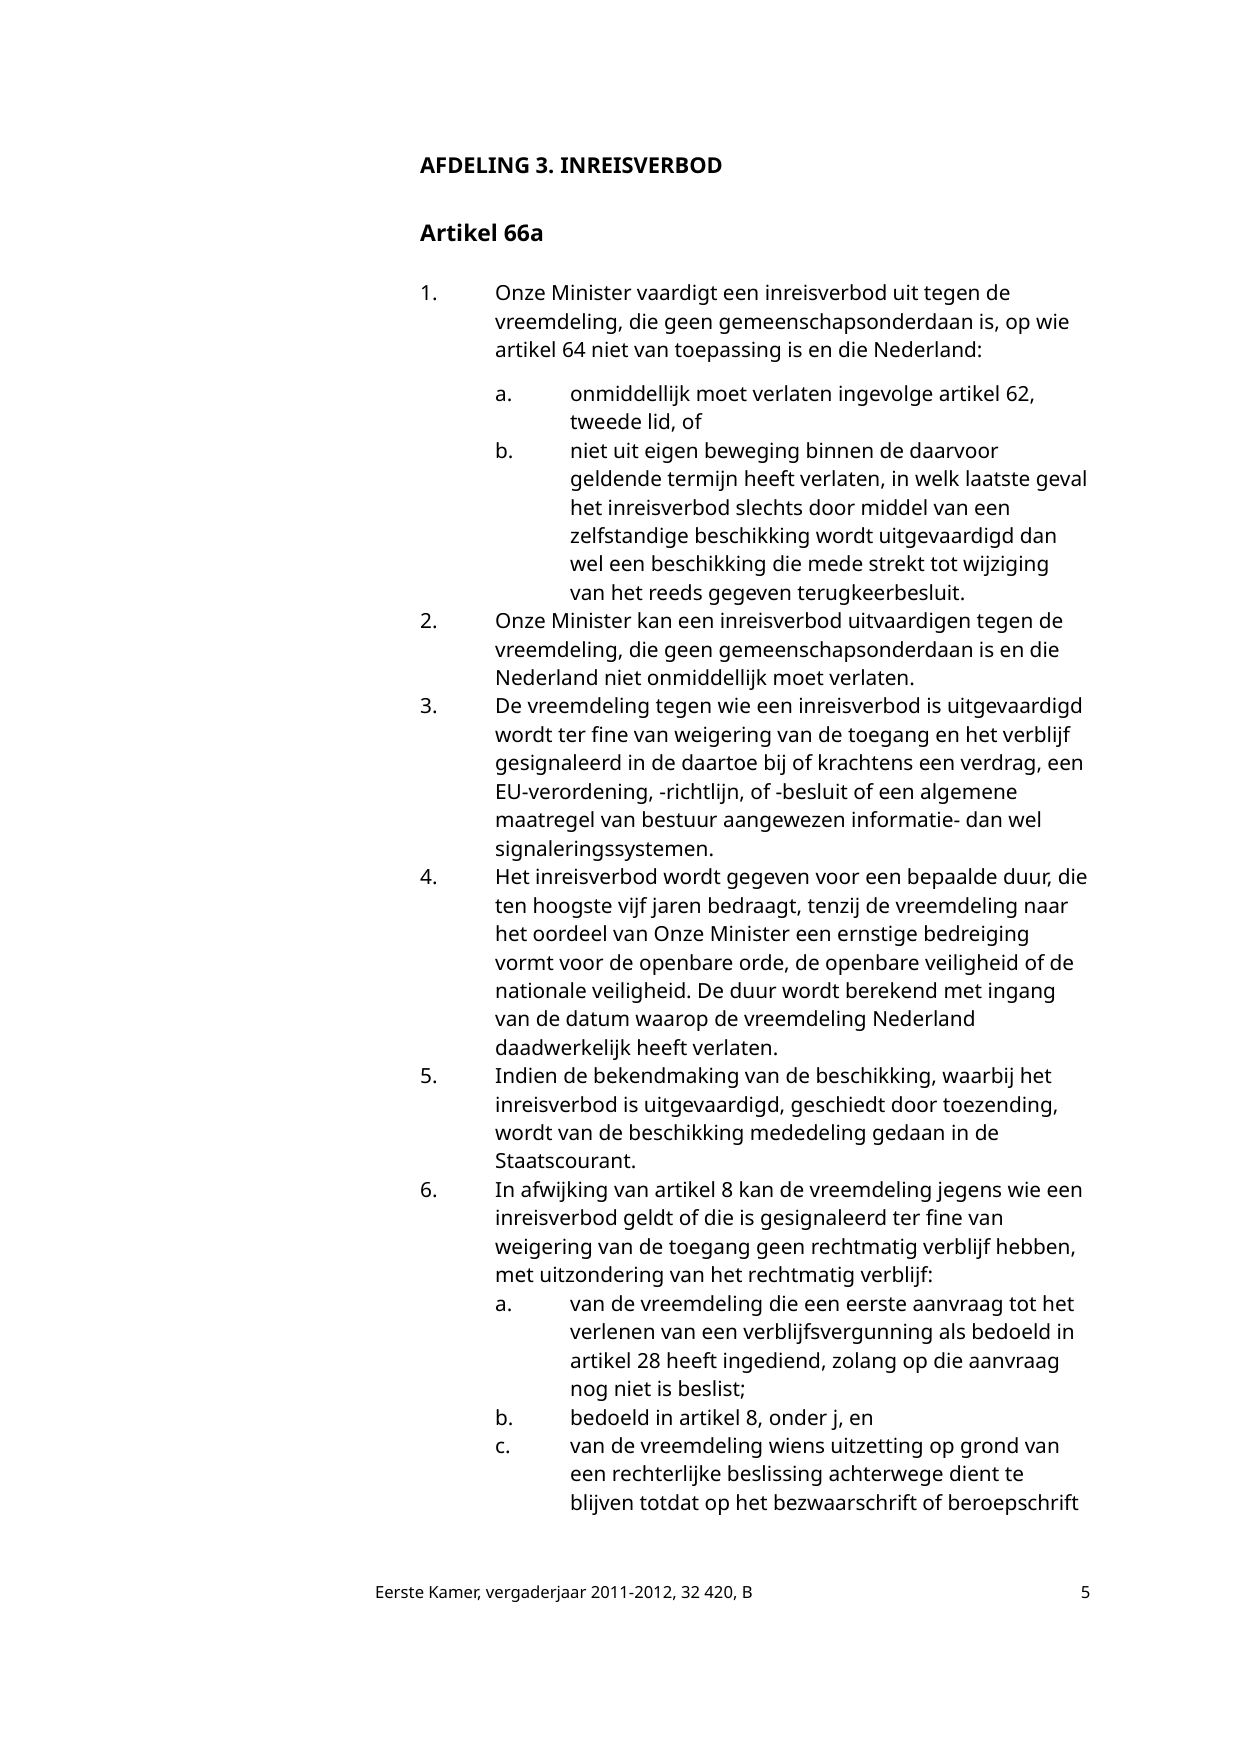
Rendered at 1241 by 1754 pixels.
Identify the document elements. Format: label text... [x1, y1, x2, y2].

list Indien de bekendmaking van de beschikking, waarbij het inreisverbod is uitgevaardigd, geschiedt door toezending, wordt van de beschikking mededeling gedaan in de Staatscourant. [420, 1061, 1090, 1175]
list onmiddellijk moet verlaten ingevolge artikel 62, tweede lid, of [495, 379, 1090, 436]
list Onze Minister vaardigt een inreisverbod uit tegen de vreemdeling, die geen gemeenschapsonderdaan is, op wie artikel 64 niet van toepassing is en die Nederland: [420, 278, 1090, 364]
list In afwijking van artikel 8 kan de vreemdeling jegens wie een inreisverbod geldt of die is gesignaleerd ter fine van weigering van de toegang geen rechtmatig verblijf hebben, met uitzondering van het rechtmatig verblijf: [420, 1175, 1090, 1289]
subtitle AFDELING 3. INREISVERBOD [420, 150, 1090, 180]
list van de vreemdeling wiens uitzetting op grond van een rechterlijke beslissing achterwege dient te blijven totdat op het bezwaarschrift of beroepschrift [495, 1431, 1090, 1516]
list van de vreemdeling die een eerste aanvraag tot het verlenen van een verblijfsvergunning als bedoeld in artikel 28 heeft ingediend, zolang op die aanvraag nog niet is beslist; [495, 1289, 1090, 1403]
list Het inreisverbod wordt gegeven voor een bepaalde duur, die ten hoogste vijf jaren bedraagt, tenzij de vreemdeling naar het oordeel van Onze Minister een ernstige bedreiging vormt voor de openbare orde, de openbare veiligheid of de nationale veiligheid. De duur wordt berekend met ingang van de datum waarop de vreemdeling Nederland daadwerkelijk heeft verlaten. [420, 862, 1090, 1061]
list niet uit eigen beweging binnen de daarvoor geldende termijn heeft verlaten, in welk laatste geval het inreisverbod slechts door middel van een zelfstandige beschikking wordt uitgevaardigd dan wel een beschikking die mede strekt tot wijziging van het reeds gegeven terugkeerbesluit. [495, 436, 1090, 606]
list bedoeld in artikel 8, onder j, en [495, 1403, 1090, 1431]
list De vreemdeling tegen wie een inreisverbod is uitgevaardigd wordt ter fine van weigering van de toegang en het verblijf gesignaleerd in de daartoe bij of krachtens een verdrag, een EU-verordening, -richtlijn, of -besluit of een algemene maatregel van bestuur aangewezen informatie- dan wel signaleringssystemen. [420, 692, 1090, 862]
list Onze Minister kan een inreisverbod uitvaardigen tegen de vreemdeling, die geen gemeenschapsonderdaan is en die Nederland niet onmiddellijk moet verlaten. [420, 606, 1090, 692]
subtitle Artikel 66a [420, 217, 1090, 248]
